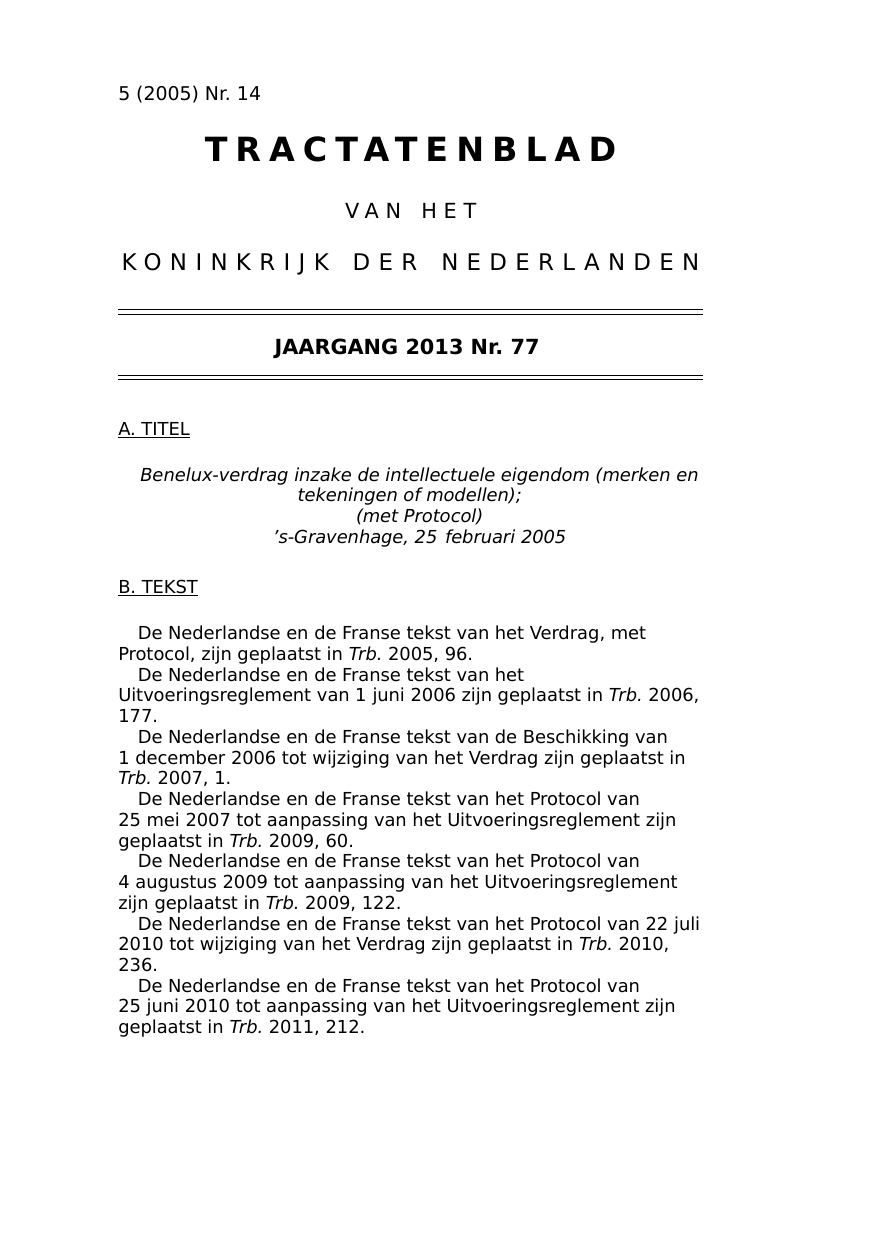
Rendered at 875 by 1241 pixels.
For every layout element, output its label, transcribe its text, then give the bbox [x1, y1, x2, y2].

text VAN HET [118, 199, 703, 223]
text ’s-Gravenhage, 25 februari 2005 [118, 527, 703, 547]
text KONINKRIJK DER NEDERLANDEN [118, 249, 703, 276]
text De Nederlandse en de Franse tekst van de Beschikking van 1 december 2006 tot wijziging van het Verdrag zijn geplaatst in Trb. 2007, 1. [118, 727, 703, 789]
text TRACTATENBLAD [118, 130, 703, 169]
text De Nederlandse en de Franse tekst van het Protocol van 25 mei 2007 tot aanpassing van het Uitvoeringsreglement zijn geplaatst in Trb. 2009, 60. [118, 789, 703, 851]
text De Nederlandse en de Franse tekst van het Verdrag, met Protocol, zijn geplaatst in Trb. 2005, 96. [118, 623, 703, 664]
text De Nederlandse en de Franse tekst van het Protocol van 4 augustus 2009 tot aanpassing van het Uitvoeringsreglement zijn geplaatst in Trb. 2009, 122. [118, 851, 703, 913]
subtitle A. TITEL [118, 419, 703, 439]
text De Nederlandse en de Franse tekst van het Uitvoeringsreglement van 1 juni 2006 zijn geplaatst in Trb. 2006, 177. [118, 664, 703, 727]
text De Nederlandse en de Franse tekst van het Protocol van 25 juni 2010 tot aanpassing van het Uitvoeringsreglement zijn geplaatst in Trb. 2011, 212. [118, 976, 703, 1038]
text Benelux-verdrag inzake de intellectuele eigendom (merken en tekeningen of modellen); [118, 464, 703, 506]
text (met Protocol) [118, 506, 703, 527]
text De Nederlandse en de Franse tekst van het Protocol van 22 juli 2010 tot wijziging van het Verdrag zijn geplaatst in Trb. 2010, 236. [118, 913, 703, 976]
subtitle B. TEKST [118, 577, 703, 598]
text JAARGANG 2013 Nr. 77 [118, 335, 703, 359]
text 5 (2005) Nr. 14 [118, 83, 703, 105]
